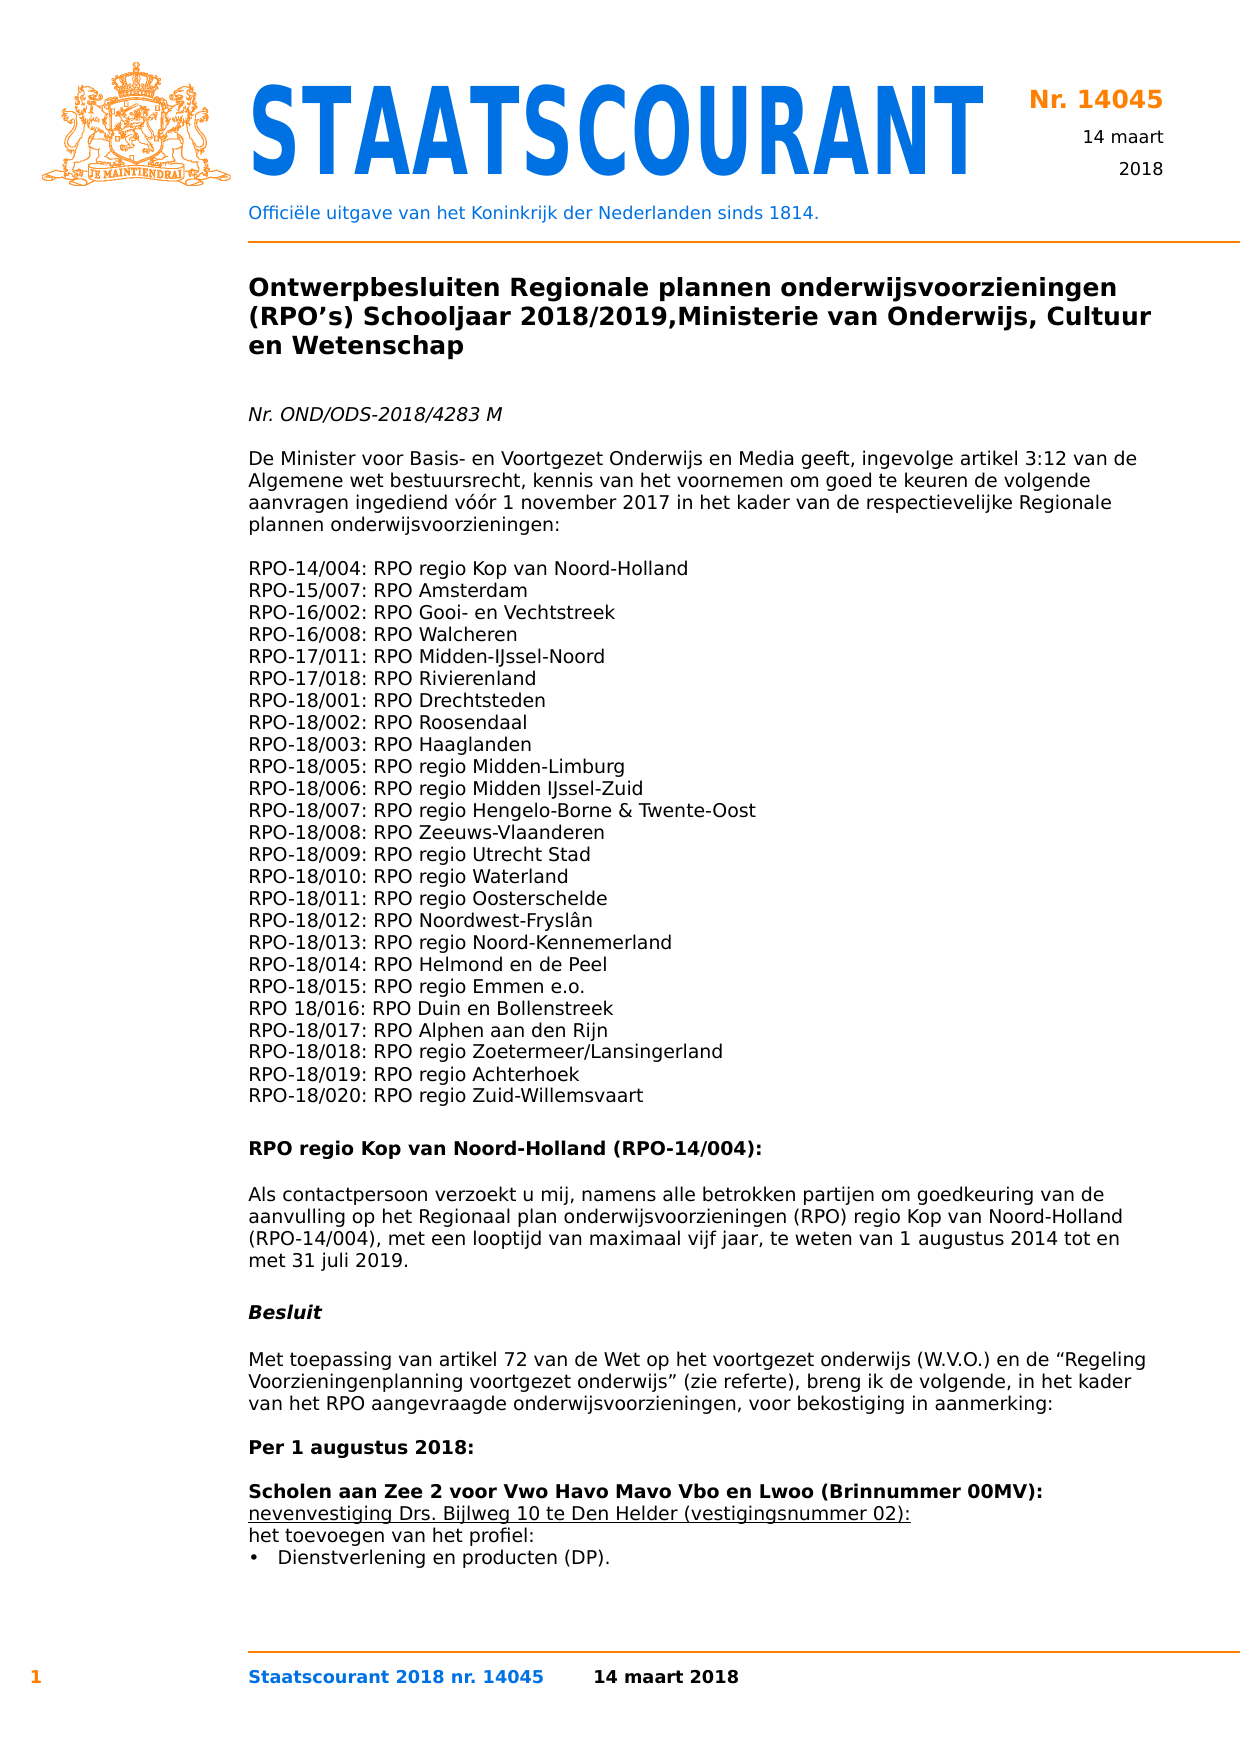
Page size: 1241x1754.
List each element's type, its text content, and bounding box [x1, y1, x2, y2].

text RPO-18/005: RPO regio Midden-Limburg [248, 756, 1163, 778]
text RPO-18/011: RPO regio Oosterschelde [248, 888, 1163, 909]
text nevenvestiging Drs. Bijlweg 10 te Den Helder (vestigingsnummer 02): [248, 1503, 1163, 1525]
text RPO-18/009: RPO regio Utrecht Stad [248, 844, 1163, 866]
text RPO-18/020: RPO regio Zuid-Willemsvaart [248, 1085, 1163, 1107]
text Scholen aan Zee 2 voor Vwo Havo Mavo Vbo en Lwoo (Brinnummer 00MV): [248, 1481, 1163, 1503]
text RPO-18/002: RPO Roosendaal [248, 712, 1163, 734]
table_header [25, 62, 248, 241]
text Per 1 augustus 2018: [248, 1437, 1163, 1459]
text RPO-18/018: RPO regio Zoetermeer/Lansingerland [248, 1041, 1163, 1063]
subtitle Ontwerpbesluiten Regionale plannen onderwijsvoorzieningen (RPO’s) Schooljaar 2018/2019,Ministerie van Onderwijs, Cultuur en Wetenschap [248, 273, 1163, 361]
text De Minister voor Basis- en Voortgezet Onderwijs en Media geeft, ingevolge artikel 3:12 van de Algemene wet bestuursrecht, kennis van het voornemen om goed te keuren de volgende aanvragen ingediend vóór 1 november 2017 in het kader van de respectievelijke Regionale plannen onderwijsvoorzieningen: [248, 448, 1163, 536]
text RPO-18/008: RPO Zeeuws-Vlaanderen [248, 822, 1163, 844]
text RPO-18/017: RPO Alphen aan den Rijn [248, 1019, 1163, 1041]
text RPO-18/006: RPO regio Midden IJssel-Zuid [248, 778, 1163, 800]
text RPO-15/007: RPO Amsterdam [248, 580, 1163, 602]
picture [41, 62, 231, 186]
text RPO-18/014: RPO Helmond en de Peel [248, 953, 1163, 976]
text RPO-18/015: RPO regio Emmen e.o. [248, 976, 1163, 997]
text RPO-18/007: RPO regio Hengelo-Borne & Twente-Oost [248, 800, 1163, 822]
text RPO-18/013: RPO regio Noord-Kennemerland [248, 932, 1163, 953]
text RPO-18/019: RPO regio Achterhoek [248, 1063, 1163, 1085]
text RPO-17/018: RPO Rivierenland [248, 668, 1163, 690]
text Met toepassing van artikel 72 van de Wet op het voortgezet onderwijs (W.V.O.) en de “Regeling Voorzieningenplanning voortgezet onderwijs” (zie referte), breng ik de volgende, in het kader van het RPO aangevraagde onderwijsvoorzieningen, voor bekostiging in aanmerking: [248, 1349, 1163, 1415]
text RPO-18/003: RPO Haaglanden [248, 734, 1163, 756]
text het toevoegen van het profiel: [248, 1525, 1163, 1547]
table_header Nr. 14045 [998, 62, 1240, 121]
text RPO-18/001: RPO Drechtsteden [248, 690, 1163, 712]
text Als contactpersoon verzoekt u mij, namens alle betrokken partijen om goedkeuring van de aanvulling op het Regionaal plan onderwijsvoorzieningen (RPO) regio Kop van Noord-Holland (RPO-14/004), met een looptijd van maximaal vijf jaar, te weten van 1 augustus 2014 tot en met 31 juli 2019. [248, 1184, 1163, 1272]
text RPO-18/010: RPO regio Waterland [248, 866, 1163, 888]
text • Dienstverlening en producten (DP). [248, 1547, 1163, 1569]
text RPO-18/012: RPO Noordwest-Fryslân [248, 909, 1163, 932]
table_cell 2018 [998, 153, 1240, 203]
text RPO-16/002: RPO Gooi- en Vechtstreek [248, 602, 1163, 624]
table_cell Officiële uitgave van het Koninkrijk der Nederlanden sinds 1814. [248, 203, 1240, 241]
subtitle RPO regio Kop van Noord-Holland (RPO-14/004): [248, 1137, 1163, 1159]
subtitle Besluit [248, 1302, 1163, 1324]
table_cell 14 maart [998, 121, 1240, 153]
text RPO 18/016: RPO Duin en Bollenstreek [248, 997, 1163, 1019]
text Nr. OND/ODS-2018/4283 M [248, 404, 1163, 426]
text RPO-16/008: RPO Walcheren [248, 624, 1163, 646]
table_header STAATSCOURANT [248, 62, 998, 203]
text RPO-14/004: RPO regio Kop van Noord-Holland [248, 558, 1163, 580]
text RPO-17/011: RPO Midden-IJssel-Noord [248, 646, 1163, 668]
